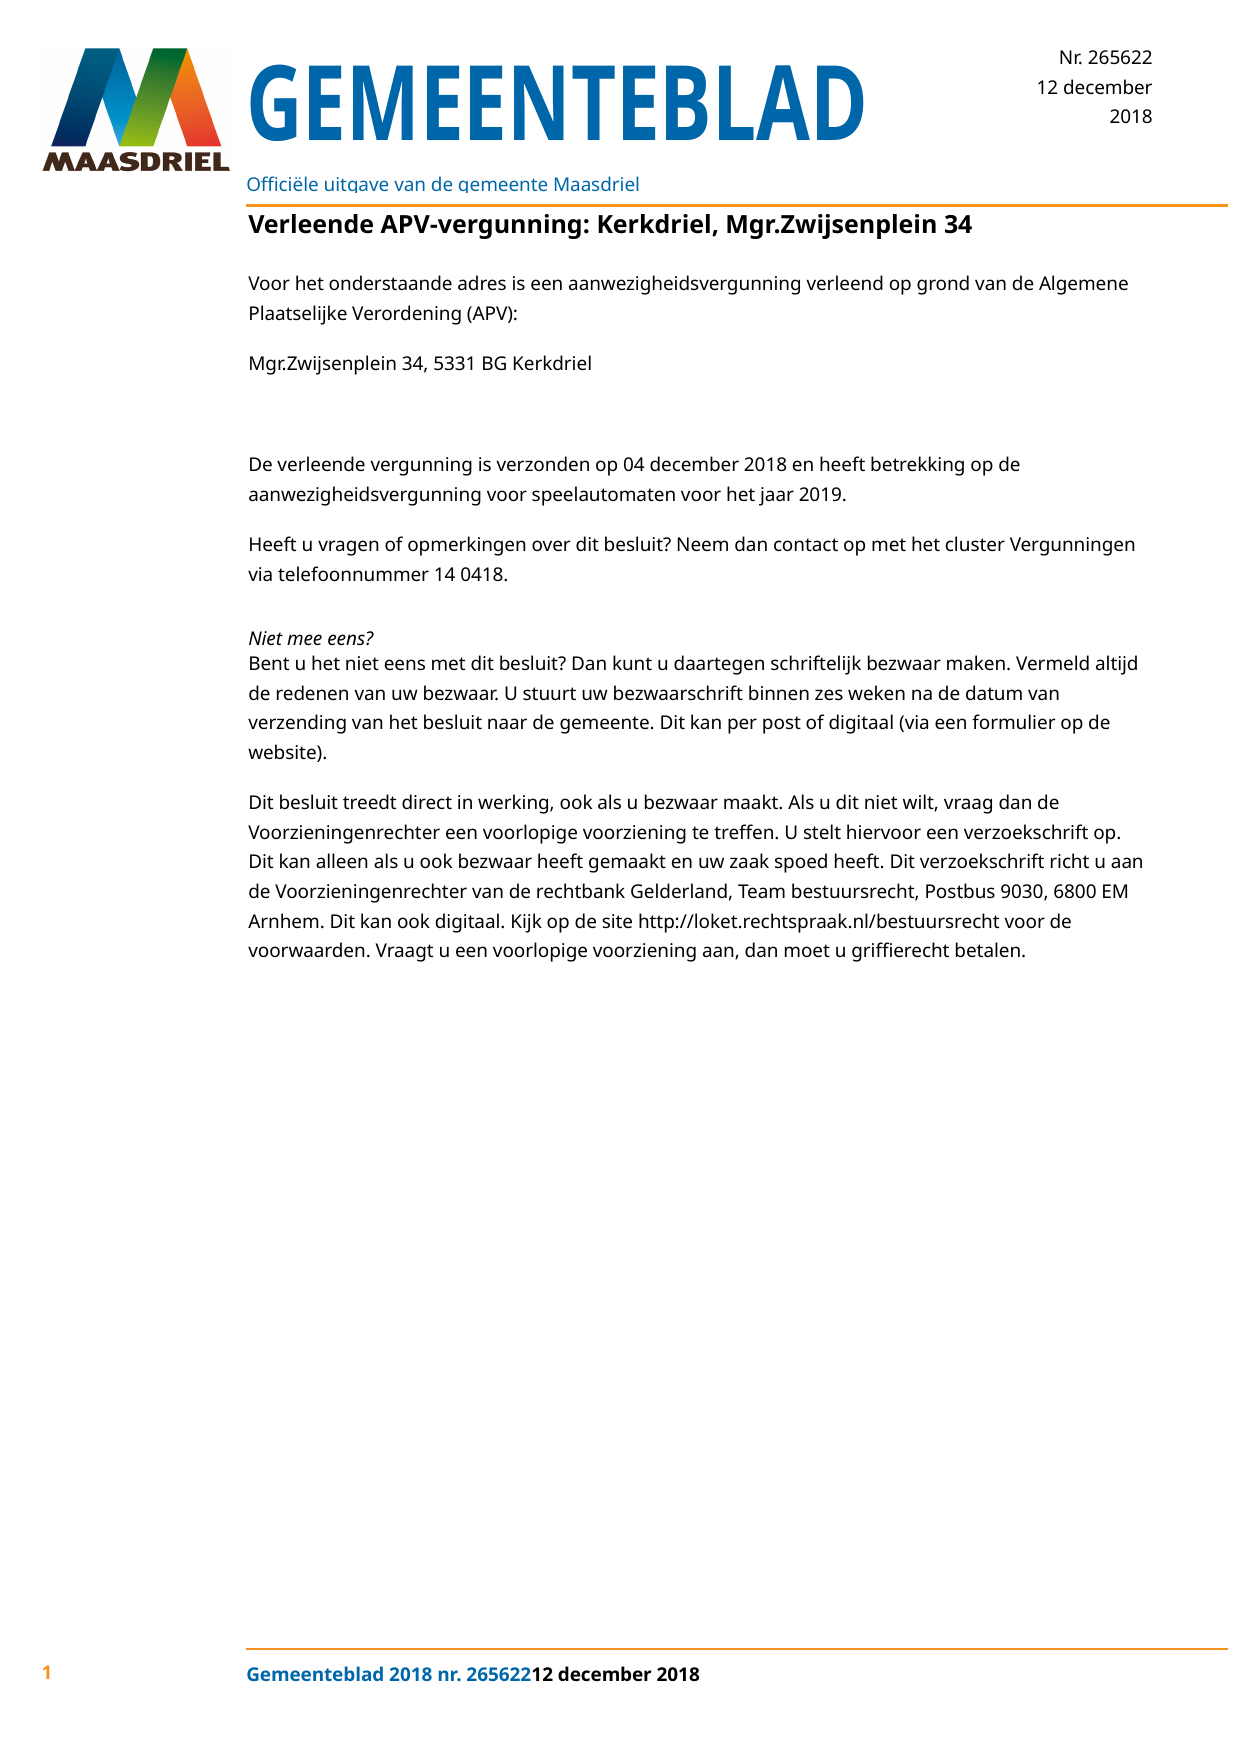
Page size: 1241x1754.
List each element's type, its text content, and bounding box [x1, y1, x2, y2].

text Mgr.Zwijsenplein 34, 5331 BG Kerkdriel [248, 350, 1152, 376]
text Dit besluit treedt direct in werking, ook als u bezwaar maakt. Als u dit niet wilt, vraag dan de Voorzieningenrechter een voorlopige voorziening te treffen. U stelt hiervoor een verzoekschrift op. Dit kan alleen als u ook bezwaar heeft gemaakt en uw zaak spoed heeft. Dit verzoekschrift richt u aan de Voorzieningenrechter van de rechtbank Gelderland, Team bestuursrecht, Postbus 9030, 6800 EM Arnhem. Dit kan ook digitaal. Kijk op de site http://loket.rechtspraak.nl/bestuursrecht voor de voorwaarden. Vraagt u een voorlopige voorziening aan, dan moet u griffierecht betalen. [248, 789, 1152, 963]
text De verleende vergunning is verzonden op 04 december 2018 en heeft betrekking op de aanwezigheidsvergunning voor speelautomaten voor het jaar 2019. [248, 451, 1152, 506]
picture [41, 47, 231, 172]
text Voor het onderstaande adres is een aanwezigheidsvergunning verleend op grond van de Algemene Plaatselijke Verordening (APV): [248, 270, 1152, 326]
text Verleende APV-vergunning: Kerkdriel, Mgr.Zwijsenplein 34 [248, 207, 1152, 241]
text Heeft u vragen of opmerkingen over dit besluit? Neem dan contact op met het cluster Vergunningen via telefoonnummer 14 0418. [248, 531, 1152, 586]
text Bent u het niet eens met dit besluit? Dan kunt u daartegen schriftelijk bezwaar maken. Vermeld altijd de redenen van uw bezwaar. U stuurt uw bezwaarschrift binnen zes weken na de datum van verzending van het besluit naar de gemeente. Dit kan per post of digitaal (via een formulier op de website). [248, 650, 1152, 765]
text Niet mee eens? [248, 625, 1152, 650]
